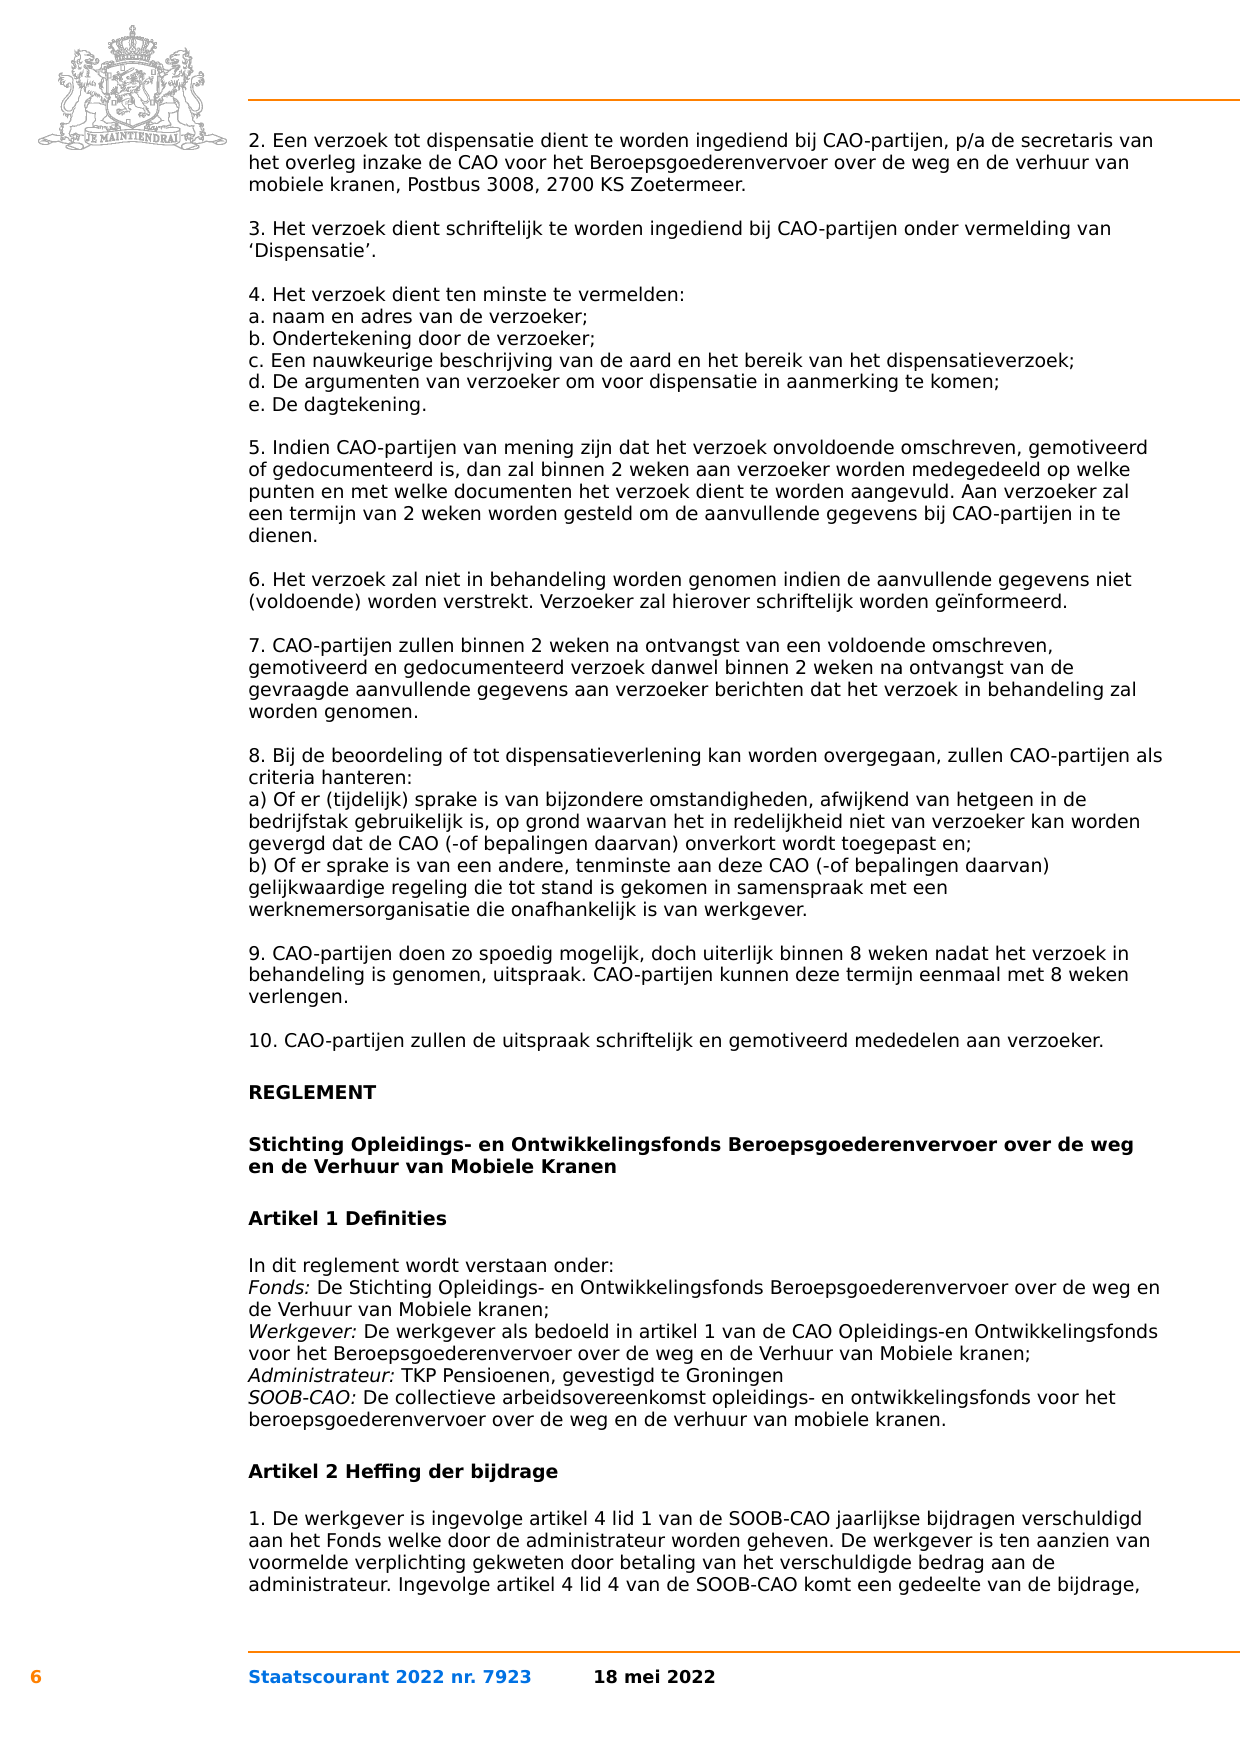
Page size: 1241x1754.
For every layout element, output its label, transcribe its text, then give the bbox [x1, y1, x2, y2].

text 7. CAO-partijen zullen binnen 2 weken na ontvangst van een voldoende omschreven, gemotiveerd en gedocumenteerd verzoek danwel binnen 2 weken na ontvangst van de gevraagde aanvullende gegevens aan verzoeker berichten dat het verzoek in behandeling zal worden genomen. [248, 635, 1163, 723]
text 6. Het verzoek zal niet in behandeling worden genomen indien de aanvullende gegevens niet (voldoende) worden verstrekt. Verzoeker zal hierover schriftelijk worden geïnformeerd. [248, 569, 1163, 613]
text 5. Indien CAO-partijen van mening zijn dat het verzoek onvoldoende omschreven, gemotiveerd of gedocumenteerd is, dan zal binnen 2 weken aan verzoeker worden medegedeeld op welke punten en met welke documenten het verzoek dient te worden aangevuld. Aan verzoeker zal een termijn van 2 weken worden gesteld om de aanvullende gegevens bij CAO-partijen in te dienen. [248, 437, 1163, 547]
subtitle Artikel 1 Definities [248, 1208, 1163, 1230]
text Fonds: De Stichting Opleidings- en Ontwikkelingsfonds Beroepsgoederenvervoer over de weg en de Verhuur van Mobiele kranen; [248, 1277, 1163, 1321]
text c. Een nauwkeurige beschrijving van de aard en het bereik van het dispensatieverzoek; [248, 349, 1163, 371]
text a. naam en adres van de verzoeker; [248, 306, 1163, 327]
text 2. Een verzoek tot dispensatie dient te worden ingediend bij CAO-partijen, p/a de secretaris van het overleg inzake de CAO voor het Beroepsgoederenvervoer over de weg en de verhuur van mobiele kranen, Postbus 3008, 2700 KS Zoetermeer. [248, 130, 1163, 196]
text 1. De werkgever is ingevolge artikel 4 lid 1 van de SOOB-CAO jaarlijkse bijdragen verschuldigd aan het Fonds welke door de administrateur worden geheven. De werkgever is ten aanzien van voormelde verplichting gekweten door betaling van het verschuldigde bedrag aan de administrateur. Ingevolge artikel 4 lid 4 van de SOOB-CAO komt een gedeelte van de bijdrage, [248, 1508, 1163, 1596]
text 10. CAO-partijen zullen de uitspraak schriftelijk en gemotiveerd mededelen aan verzoeker. [248, 1030, 1163, 1052]
subtitle Stichting Opleidings- en Ontwikkelingsfonds Beroepsgoederenvervoer over de weg en de Verhuur van Mobiele Kranen [248, 1134, 1163, 1178]
subtitle Artikel 2 Heffing der bijdrage [248, 1461, 1163, 1483]
subtitle REGLEMENT [248, 1082, 1163, 1104]
text 3. Het verzoek dient schriftelijk te worden ingediend bij CAO-partijen onder vermelding van ‘Dispensatie’. [248, 218, 1163, 262]
text SOOB-CAO: De collectieve arbeidsovereenkomst opleidings- en ontwikkelingsfonds voor het beroepsgoederenvervoer over de weg en de verhuur van mobiele kranen. [248, 1387, 1163, 1431]
text In dit reglement wordt verstaan onder: [248, 1255, 1163, 1277]
text b. Ondertekening door de verzoeker; [248, 327, 1163, 349]
text 8. Bij de beoordeling of tot dispensatieverlening kan worden overgegaan, zullen CAO-partijen als criteria hanteren: [248, 745, 1163, 789]
text Administrateur: TKP Pensioenen, gevestigd te Groningen [248, 1365, 1163, 1387]
picture [38, 25, 227, 150]
text 4. Het verzoek dient ten minste te vermelden: [248, 283, 1163, 306]
text a) Of er (tijdelijk) sprake is van bijzondere omstandigheden, afwijkend van hetgeen in de bedrijfstak gebruikelijk is, op grond waarvan het in redelijkheid niet van verzoeker kan worden gevergd dat de CAO (-of bepalingen daarvan) onverkort wordt toegepast en; [248, 789, 1163, 854]
text Werkgever: De werkgever als bedoeld in artikel 1 van de CAO Opleidings-en Ontwikkelingsfonds voor het Beroepsgoederenvervoer over de weg en de Verhuur van Mobiele kranen; [248, 1321, 1163, 1365]
text b) Of er sprake is van een andere, tenminste aan deze CAO (-of bepalingen daarvan) gelijkwaardige regeling die tot stand is gekomen in samenspraak met een werknemersorganisatie die onafhankelijk is van werkgever. [248, 854, 1163, 921]
text d. De argumenten van verzoeker om voor dispensatie in aanmerking te komen; [248, 371, 1163, 393]
text e. De dagtekening. [248, 393, 1163, 415]
text 9. CAO-partijen doen zo spoedig mogelijk, doch uiterlijk binnen 8 weken nadat het verzoek in behandeling is genomen, uitspraak. CAO-partijen kunnen deze termijn eenmaal met 8 weken verlengen. [248, 942, 1163, 1008]
